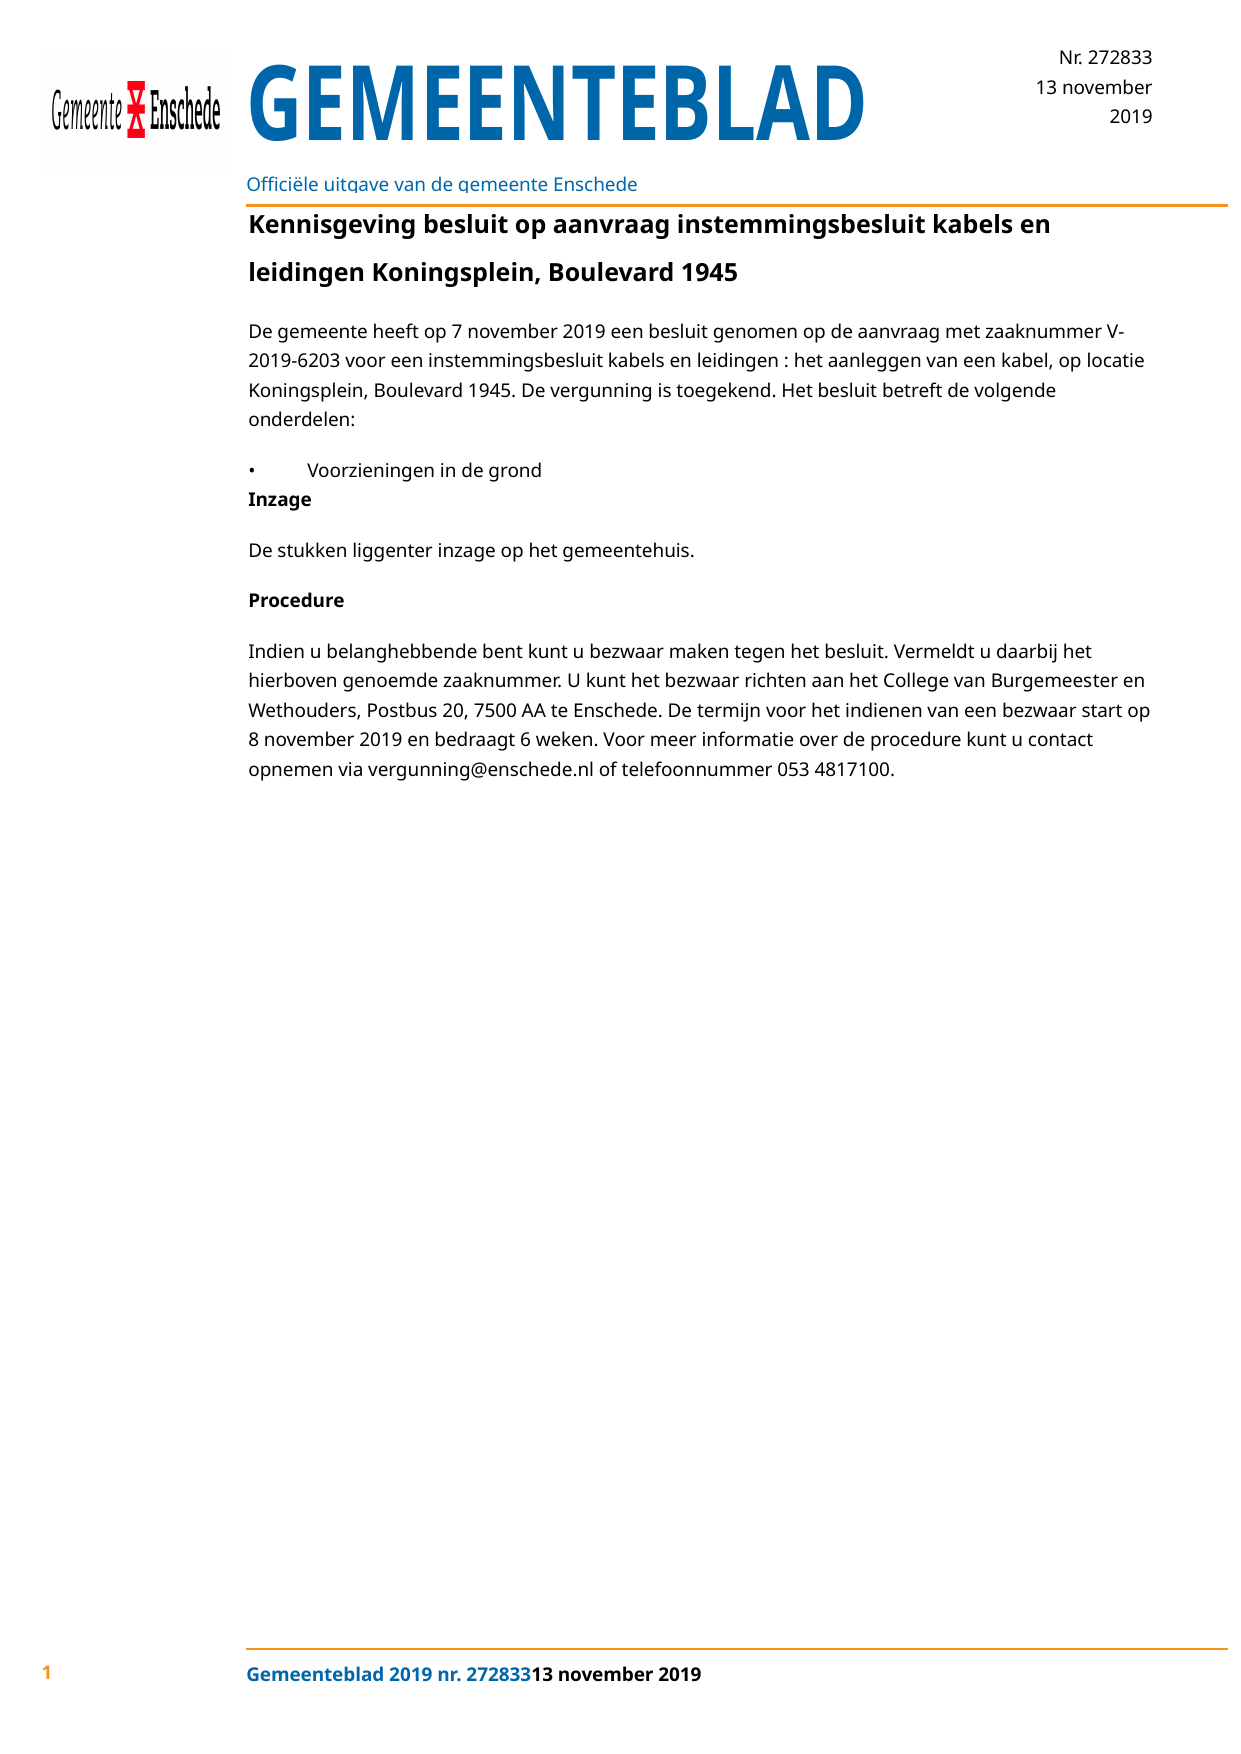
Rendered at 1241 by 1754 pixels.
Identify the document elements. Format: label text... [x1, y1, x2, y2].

text Procedure [248, 587, 1152, 613]
text De gemeente heeft op 7 november 2019 een besluit genomen op de aanvraag met zaaknummer V-2019-6203 voor een instemmingsbesluit kabels en leidingen : het aanleggen van een kabel, op locatie Koningsplein, Boulevard 1945. De vergunning is toegekend. Het besluit betreft de volgende onderdelen: [248, 318, 1152, 432]
text Indien u belanghebbende bent kunt u bezwaar maken tegen het besluit. Vermeldt u daarbij het hierboven genoemde zaaknummer. U kunt het bezwaar richten aan het College van Burgemees­ter en Wethouders, Postbus 20, 7500 AA te Enschede. De termijn voor het indienen van een bezwaar start op 8 november 2019 en bedraagt 6 weken. Voor meer informatie over de procedure kunt u contact opnemen via vergunning@enschede.nl of telefoonnummer 053 4817100. [248, 638, 1152, 782]
text De stukken liggenter inzage op het gemeentehuis. [248, 537, 1152, 563]
picture [41, 47, 231, 172]
list Voorzieningen in de grond [248, 457, 1152, 483]
text Inzage [248, 487, 1152, 512]
text Kennisgeving besluit op aanvraag instemmingsbesluit kabels en leidingen Koningsplein, Boulevard 1945 [248, 207, 1152, 288]
